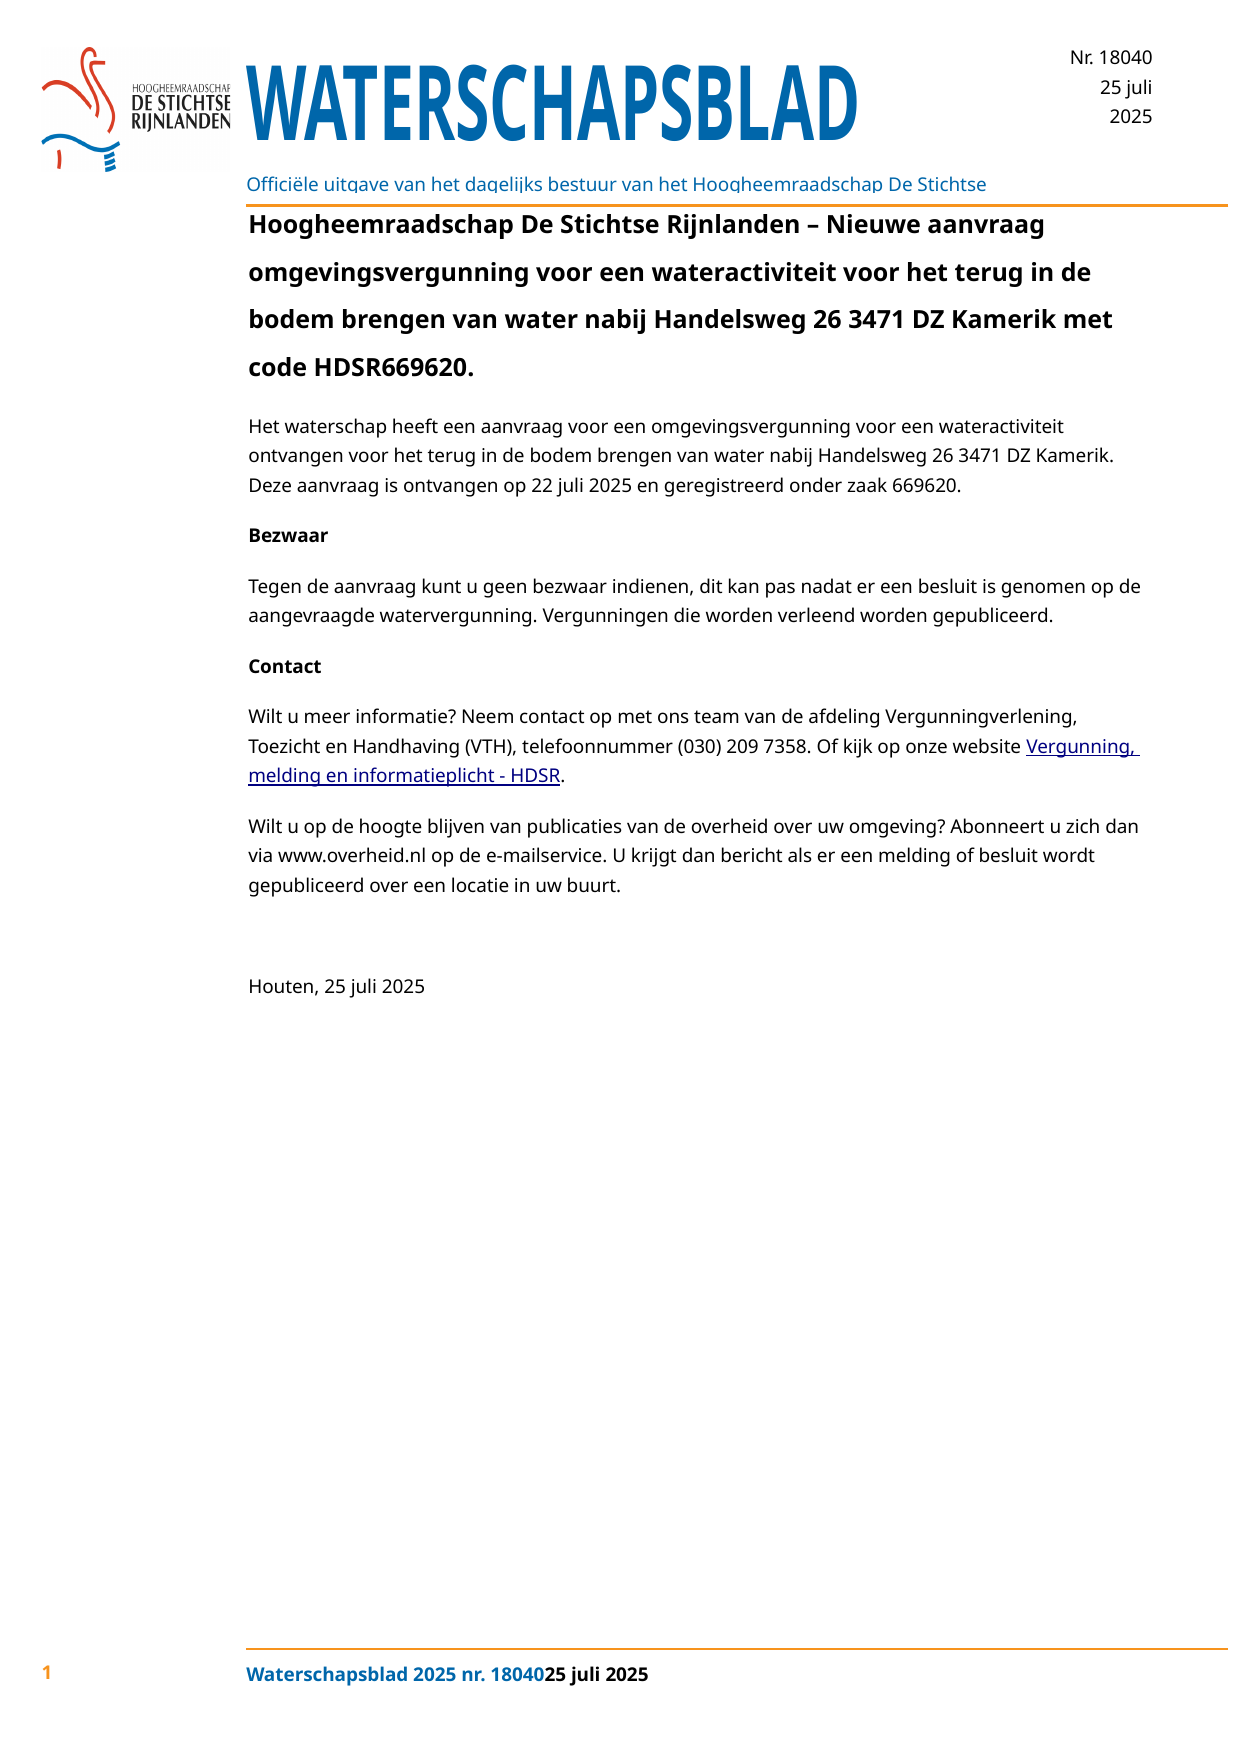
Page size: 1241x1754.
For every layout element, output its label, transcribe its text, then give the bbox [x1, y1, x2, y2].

text Tegen de aanvraag kunt u geen bezwaar indienen, dit kan pas nadat er een besluit is genomen op de aangevraagde watervergunning. Vergunningen die worden verleend worden gepubliceerd. [248, 573, 1152, 628]
picture [41, 47, 231, 172]
text Bezwaar [248, 523, 1152, 548]
text Wilt u meer informatie? Neem contact op met ons team van de afdeling Vergunningverlening, Toezicht en Handhaving (VTH), telefoonnummer (030) 209 7358. Of kijk op onze website Vergunning, melding en informatieplicht - HDSR. [248, 703, 1152, 788]
text Hoogheemraadschap De Stichtse Rijnlanden – Nieuwe aanvraag omgevingsvergunning voor een wateractiviteit voor het terug in de bodem brengen van water nabij Handelsweg 26 3471 DZ Kamerik met code HDSR669620. [248, 207, 1152, 384]
text Contact [248, 653, 1152, 679]
text Wilt u op de hoogte blijven van publicaties van de overheid over uw omgeving? Abonneert u zich dan via www.overheid.nl op de e-mailservice. U krijgt dan bericht als er een melding of besluit wordt gepubliceerd over een locatie in uw buurt. [248, 813, 1152, 898]
text Het waterschap heeft een aanvraag voor een omgevingsvergunning voor een wateractiviteit ontvangen voor het terug in de bodem brengen van water nabij Handelsweg 26 3471 DZ Kamerik. Deze aanvraag is ontvangen op 22 juli 2025 en geregistreerd onder zaak 669620. [248, 413, 1152, 498]
text Houten, 25 juli 2025 [248, 973, 1152, 999]
